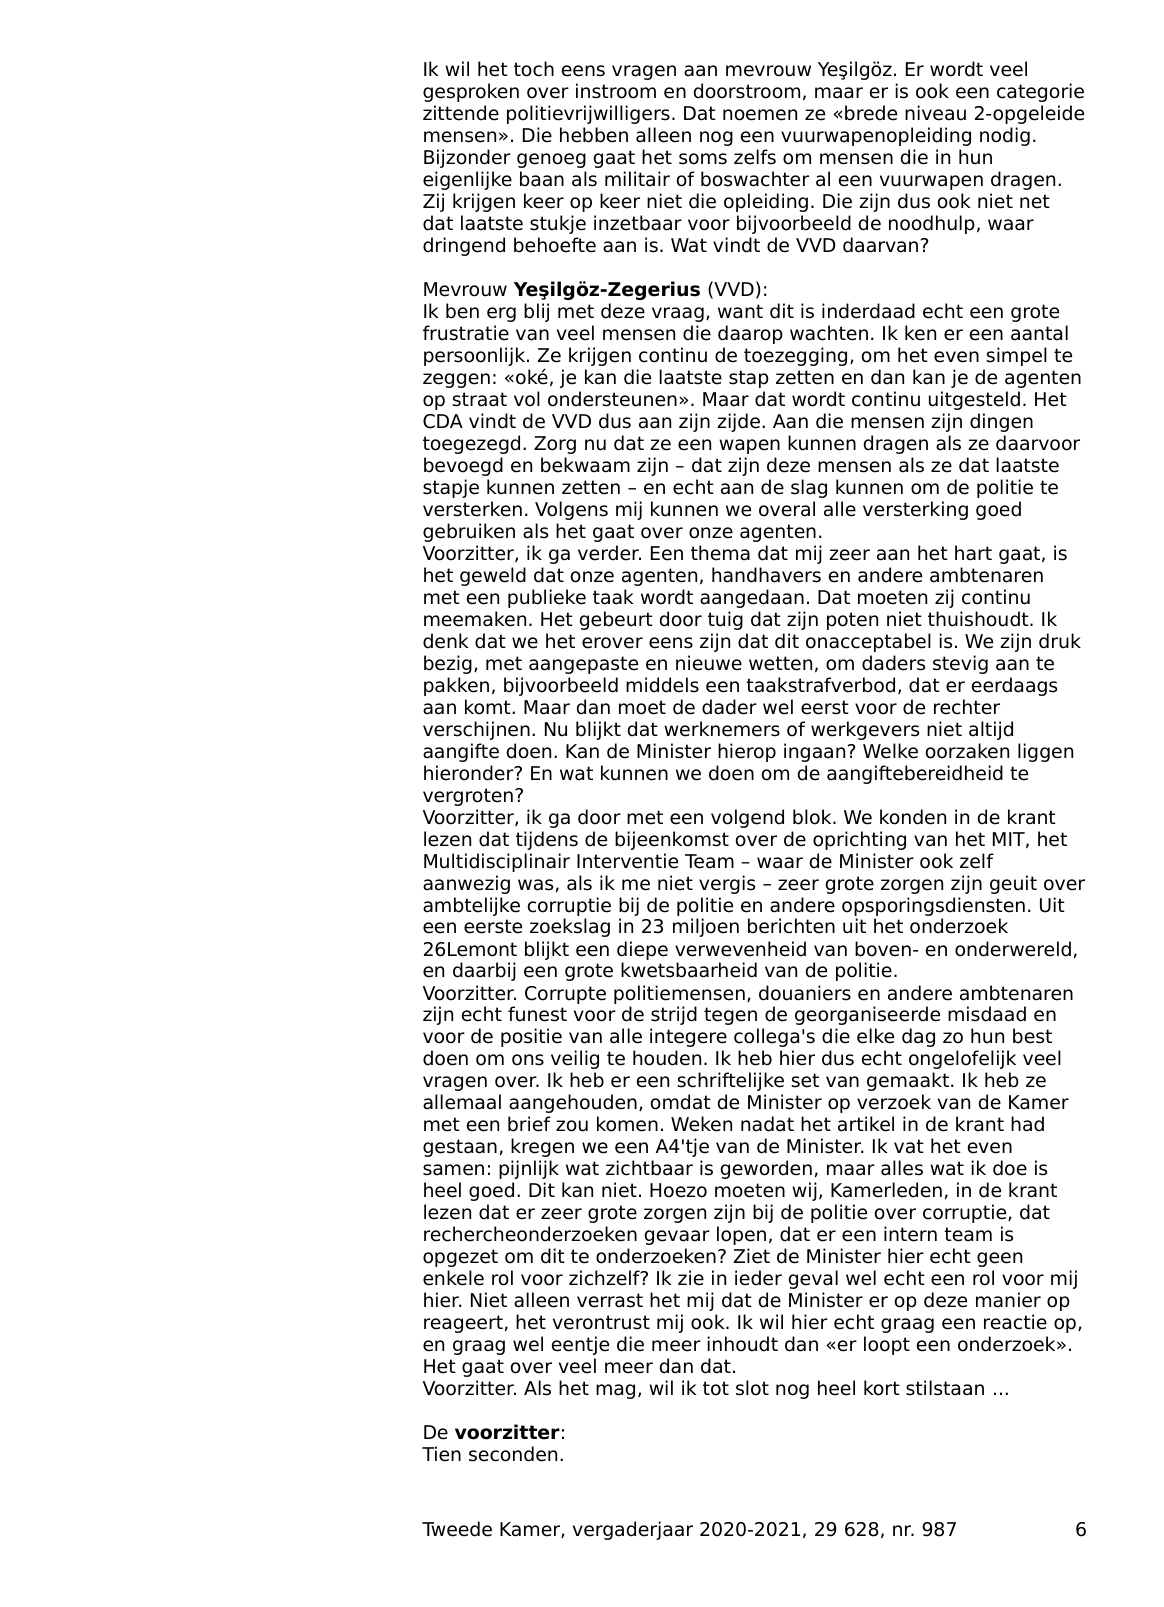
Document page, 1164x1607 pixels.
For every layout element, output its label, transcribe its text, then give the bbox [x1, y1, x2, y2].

text Voorzitter. Als het mag, wil ik tot slot nog heel kort stilstaan ... [422, 1378, 1087, 1400]
text De voorzitter: [422, 1422, 1087, 1444]
text Voorzitter, ik ga door met een volgend blok. We konden in de krant lezen dat tijdens de bijeenkomst over de oprichting van het MIT, het Multidisciplinair Interventie Team – waar de Minister ook zelf aanwezig was, als ik me niet vergis – zeer grote zorgen zijn geuit over ambtelijke corruptie bij de politie en andere opsporingsdiensten. Uit een eerste zoekslag in 23 miljoen berichten uit het onderzoek 26Lemont blijkt een diepe verwevenheid van boven- en onderwereld, en daarbij een grote kwetsbaarheid van de politie. [422, 807, 1087, 982]
text Ik ben erg blij met deze vraag, want dit is inderdaad echt een grote frustratie van veel mensen die daarop wachten. Ik ken er een aantal persoonlijk. Ze krijgen continu de toezegging, om het even simpel te zeggen: «oké, je kan die laatste stap zetten en dan kan je de agenten op straat vol ondersteunen». Maar dat wordt continu uitgesteld. Het CDA vindt de VVD dus aan zijn zijde. Aan die mensen zijn dingen toegezegd. Zorg nu dat ze een wapen kunnen dragen als ze daarvoor bevoegd en bekwaam zijn – dat zijn deze mensen als ze dat laatste stapje kunnen zetten – en echt aan de slag kunnen om de politie te versterken. Volgens mij kunnen we overal alle versterking goed gebruiken als het gaat over onze agenten. [422, 301, 1087, 543]
text Voorzitter, ik ga verder. Een thema dat mij zeer aan het hart gaat, is het geweld dat onze agenten, handhavers en andere ambtenaren met een publieke taak wordt aangedaan. Dat moeten zij continu meemaken. Het gebeurt door tuig dat zijn poten niet thuishoudt. Ik denk dat we het erover eens zijn dat dit onacceptabel is. We zijn druk bezig, met aangepaste en nieuwe wetten, om daders stevig aan te pakken, bijvoorbeeld middels een taakstrafverbod, dat er eerdaags aan komt. Maar dan moet de dader wel eerst voor de rechter verschijnen. Nu blijkt dat werknemers of werkgevers niet altijd aangifte doen. Kan de Minister hierop ingaan? Welke oorzaken liggen hieronder? En wat kunnen we doen om de aangiftebereidheid te vergroten? [422, 543, 1087, 807]
text Ik wil het toch eens vragen aan mevrouw Yeşilgöz. Er wordt veel gesproken over instroom en doorstroom, maar er is ook een categorie zittende politievrijwilligers. Dat noemen ze «brede niveau 2-opgeleide mensen». Die hebben alleen nog een vuurwapenopleiding nodig. Bijzonder genoeg gaat het soms zelfs om mensen die in hun eigenlijke baan als militair of boswachter al een vuurwapen dragen. Zij krijgen keer op keer niet die opleiding. Die zijn dus ook niet net dat laatste stukje inzetbaar voor bijvoorbeeld de noodhulp, waar dringend behoefte aan is. Wat vindt de VVD daarvan? [422, 59, 1087, 257]
text Voorzitter. Corrupte politiemensen, douaniers en andere ambtenaren zijn echt funest voor de strijd tegen de georganiseerde misdaad en voor de positie van alle integere collega's die elke dag zo hun best doen om ons veilig te houden. Ik heb hier dus echt ongelofelijk veel vragen over. Ik heb er een schriftelijke set van gemaakt. Ik heb ze allemaal aangehouden, omdat de Minister op verzoek van de Kamer met een brief zou komen. Weken nadat het artikel in de krant had gestaan, kregen we een A4'tje van de Minister. Ik vat het even samen: pijnlijk wat zichtbaar is geworden, maar alles wat ik doe is heel goed. Dit kan niet. Hoezo moeten wij, Kamerleden, in de krant lezen dat er zeer grote zorgen zijn bij de politie over corruptie, dat rechercheonderzoeken gevaar lopen, dat er een intern team is opgezet om dit te onderzoeken? Ziet de Minister hier echt geen enkele rol voor zichzelf? Ik zie in ieder geval wel echt een rol voor mij hier. Niet alleen verrast het mij dat de Minister er op deze manier op reageert, het verontrust mij ook. Ik wil hier echt graag een reactie op, en graag wel eentje die meer inhoudt dan «er loopt een onderzoek». Het gaat over veel meer dan dat. [422, 982, 1087, 1378]
text Mevrouw Yeşilgöz-Zegerius (VVD): [422, 279, 1087, 301]
text Tien seconden. [422, 1444, 1087, 1466]
